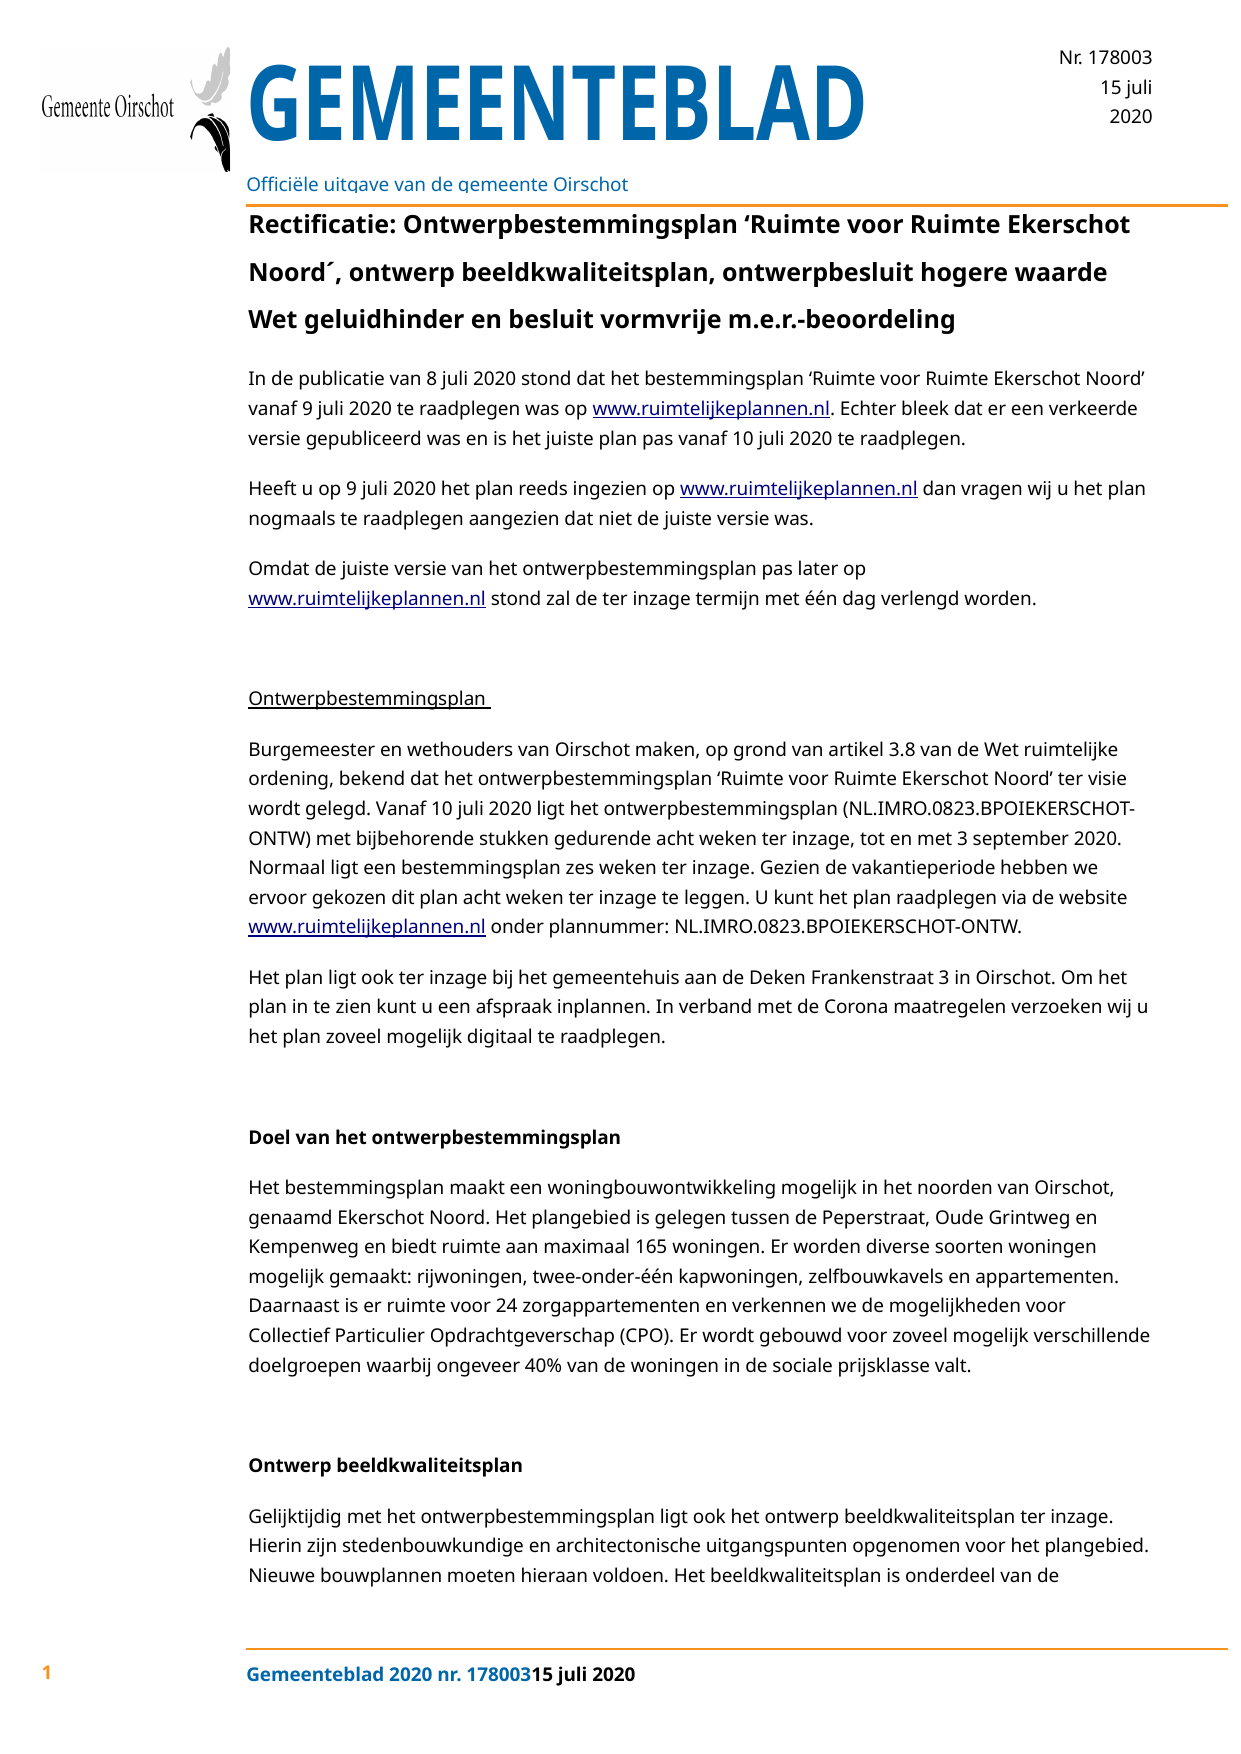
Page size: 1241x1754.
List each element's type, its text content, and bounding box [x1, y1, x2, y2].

text Ontwerpbestemmingsplan [248, 686, 1152, 711]
text Het bestemmingsplan maakt een woningbouwontwikkeling mogelijk in het noorden van Oirschot, genaamd Ekerschot Noord. Het plangebied is gelegen tussen de Peperstraat, Oude Grintweg en Kempenweg en biedt ruimte aan maximaal 165 woningen. Er worden diverse soorten woningen mogelijk gemaakt: rijwoningen, twee-onder-één kapwoningen, zelfbouwkavels en appartementen. Daarnaast is er ruimte voor 24 zorgappartementen en verkennen we de mogelijkheden voor Collectief Particulier Opdrachtgeverschap (CPO). Er wordt gebouwd voor zoveel mogelijk verschillende doelgroepen waarbij ongeveer 40% van de woningen in de sociale prijsklasse valt. [248, 1174, 1152, 1377]
picture [41, 47, 231, 172]
text Heeft u op 9 juli 2020 het plan reeds ingezien op www.ruimtelijkeplannen.nl dan vragen wij u het plan nogmaals te raadplegen aangezien dat niet de juiste versie was. [248, 475, 1152, 530]
text Burgemeester en wethouders van Oirschot maken, op grond van artikel 3.8 van de Wet ruimtelijke ordening, bekend dat het ontwerpbestemmingsplan ‘Ruimte voor Ruimte Ekerschot Noord’ ter visie wordt gelegd. Vanaf 10 juli 2020 ligt het ontwerpbestemmingsplan (NL.IMRO.0823.BPOIEKERSCHOT-ONTW) met bijbehorende stukken gedurende acht weken ter inzage, tot en met 3 september 2020. Normaal ligt een bestemmingsplan zes weken ter inzage. Gezien de vakantieperiode hebben we ervoor gekozen dit plan acht weken ter inzage te leggen. U kunt het plan raadplegen via de website www.ruimtelijkeplannen.nl onder plannummer: NL.IMRO.0823.BPOIEKERSCHOT-ONTW. [248, 736, 1152, 939]
text Gelijktijdig met het ontwerpbestemmingsplan ligt ook het ontwerp beeldkwaliteitsplan ter inzage. Hierin zijn stedenbouwkundige en architectonische uitgangspunten opgenomen voor het plangebied. Nieuwe bouwplannen moeten hieraan voldoen. Het beeldkwaliteitsplan is onderdeel van de [248, 1503, 1152, 1588]
text Het plan ligt ook ter inzage bij het gemeentehuis aan de Deken Frankenstraat 3 in Oirschot. Om het plan in te zien kunt u een afspraak inplannen. In verband met de Corona maatregelen verzoeken wij u het plan zoveel mogelijk digitaal te raadplegen. [248, 964, 1152, 1049]
text Rectificatie: Ontwerpbestemmingsplan ‘Ruimte voor Ruimte Ekerschot Noord´, ontwerp beeldkwaliteitsplan, ontwerpbesluit hogere waarde Wet geluidhinder en besluit vormvrije m.e.r.-beoordeling [248, 207, 1152, 336]
text Doel van het ontwerpbestemmingsplan [248, 1124, 1152, 1149]
text Omdat de juiste versie van het ontwerpbestemmingsplan pas later op www.ruimtelijkeplannen.nl stond zal de ter inzage termijn met één dag verlengd worden. [248, 555, 1152, 610]
text Ontwerp beeldkwaliteitsplan [248, 1453, 1152, 1478]
text In de publicatie van 8 juli 2020 stond dat het bestemmingsplan ‘Ruimte voor Ruimte Ekerschot Noord’ vanaf 9 juli 2020 te raadplegen was op www.ruimtelijkeplannen.nl. Echter bleek dat er een verkeerde versie gepubliceerd was en is het juiste plan pas vanaf 10 juli 2020 te raadplegen. [248, 366, 1152, 450]
